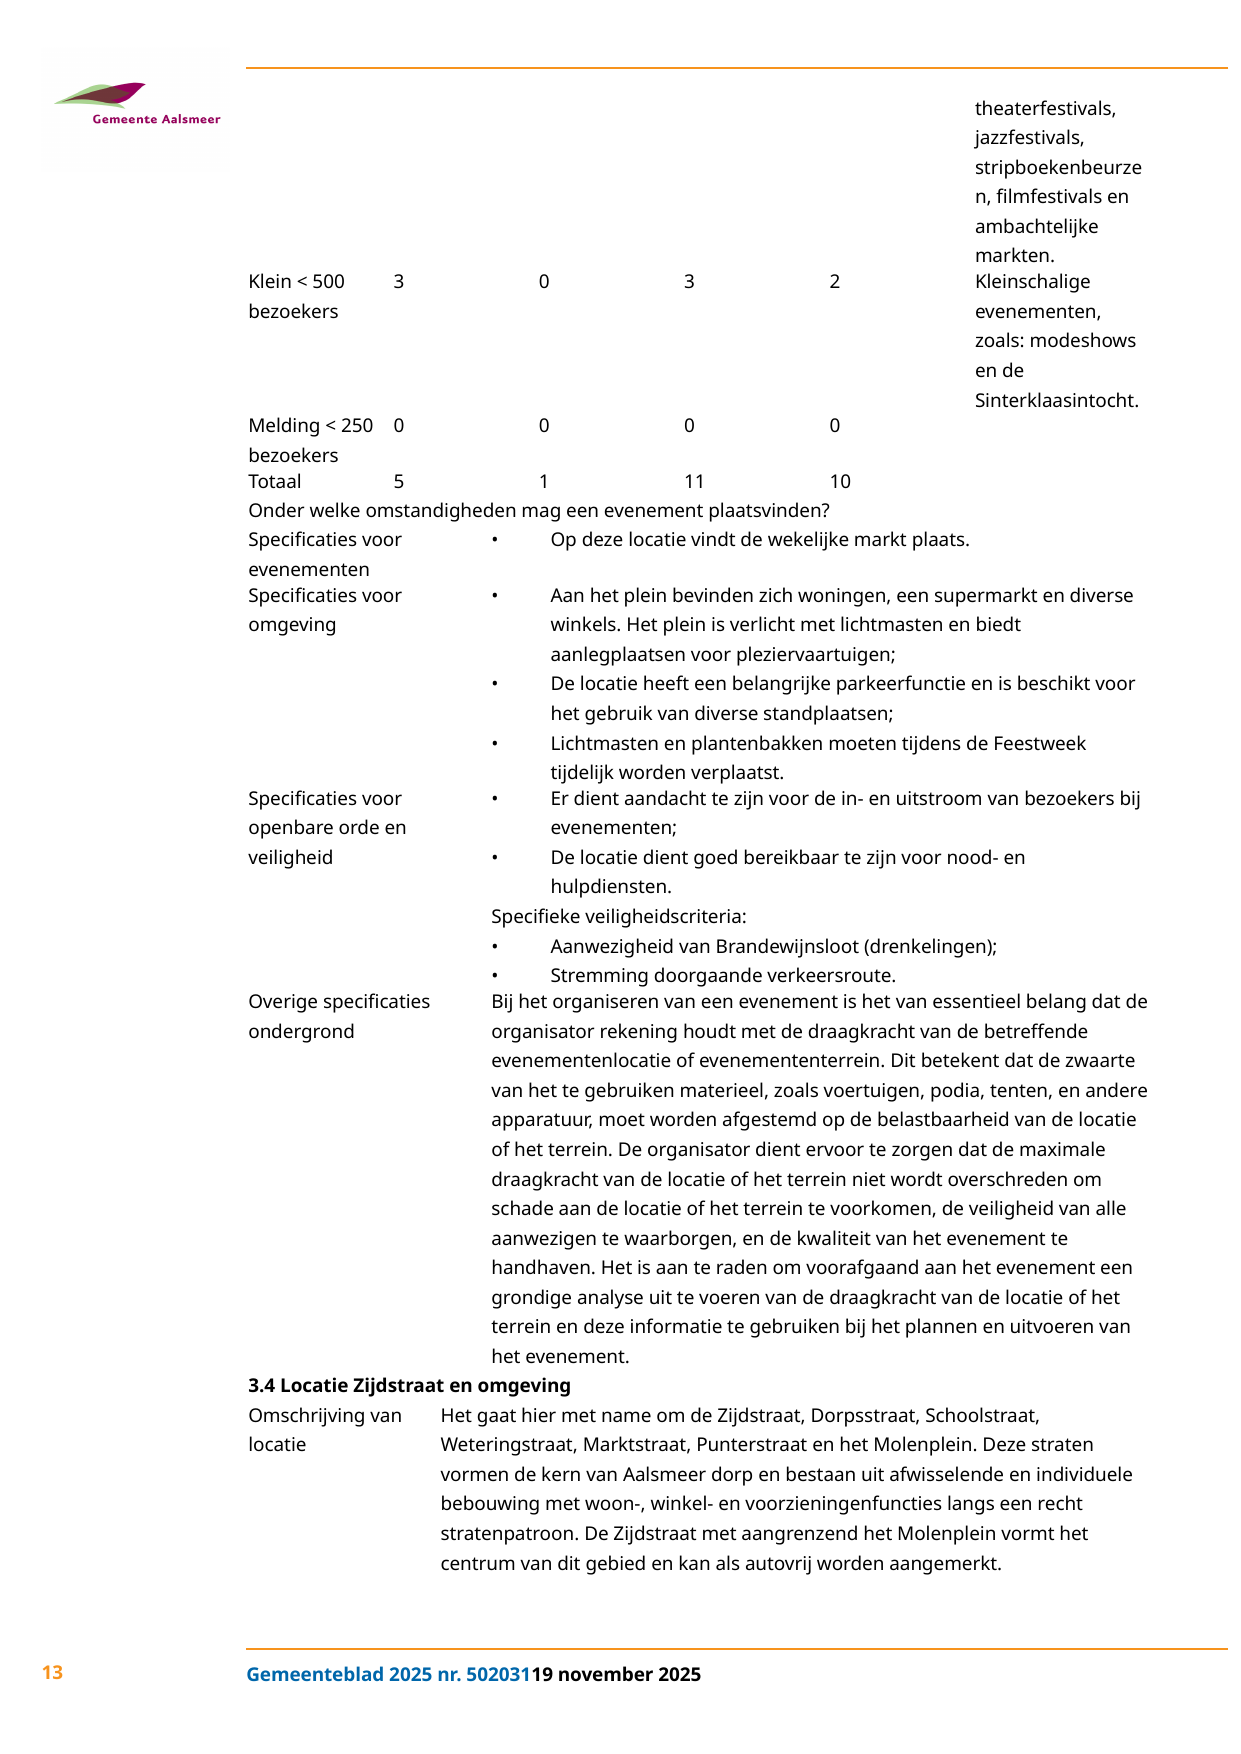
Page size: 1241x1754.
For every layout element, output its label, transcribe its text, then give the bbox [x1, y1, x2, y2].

table_cell Melding < 250 bezoekers [248, 413, 393, 468]
picture [41, 47, 231, 172]
table_cell 0 [829, 413, 975, 468]
table_cell [539, 95, 684, 268]
table_cell [829, 95, 975, 268]
table_cell [975, 468, 1152, 493]
text 3.4 Locatie Zijdstraat en omgeving [248, 1372, 1152, 1398]
table_cell 11 [684, 468, 829, 493]
table_cell [975, 413, 1152, 468]
text Onder welke omstandigheden mag een evenement plaatsvinden? [248, 497, 1152, 522]
table_cell Specificaties voor omgeving [248, 582, 491, 785]
table_cell Kleinschalige evenementen, zoals: modeshows en de Sinterklaasintocht. [975, 269, 1152, 412]
table_header Specificaties voor evenementen [248, 526, 491, 582]
table_cell Specificaties voor openbare orde en veiligheid [248, 785, 491, 988]
table_cell Overige specificaties ondergrond [248, 988, 491, 1369]
table_cell [248, 95, 393, 268]
table_cell Klein < 500 bezoekers [248, 269, 393, 412]
table_cell 0 [539, 269, 684, 412]
table_cell 3 [684, 269, 829, 412]
table_cell 3 [393, 269, 539, 412]
table_header Omschrijving van locatie [248, 1402, 440, 1576]
table_cell 0 [539, 413, 684, 468]
table_header Het gaat hier met name om de Zijdstraat, Dorpsstraat, Schoolstraat, Weteringstraat, Marktstraat, Punterstraat en het Molenplein. Deze straten vormen de kern van Aalsmeer dorp en bestaan uit afwisselende en individuele bebouwing met woon-, winkel- en voorzieningenfuncties langs een recht stratenpatroon. De Zijdstraat met aangrenzend het Molenplein vormt het centrum van dit gebied en kan als autovrij worden aangemerkt. [440, 1402, 1152, 1576]
table_cell 1 [539, 468, 684, 493]
table_cell Totaal [248, 468, 393, 493]
table_cell Bij het organiseren van een evenement is het van essentieel belang dat de organisator rekening houdt met de draagkracht van de betreffende evenementenlocatie of evenemententerrein. Dit betekent dat de zwaarte van het te gebruiken materieel, zoals voertuigen, podia, tenten, en andere apparatuur, moet worden afgestemd op de belastbaarheid van de locatie of het terrein. De organisator dient ervoor te zorgen dat de maximale draagkracht van de locatie of het terrein niet wordt overschreden om schade aan de locatie of het terrein te voorkomen, de veiligheid van alle aanwezigen te waarborgen, en de kwaliteit van het evenement te handhaven. Het is aan te raden om voorafgaand aan het evenement een grondige analyse uit te voeren van de draagkracht van de locatie of het terrein en deze informatie te gebruiken bij het plannen en uitvoeren van het evenement. [491, 988, 1152, 1369]
table_cell Aan het plein bevinden zich woningen, een supermarkt en diverse winkels. Het plein is verlicht met lichtmasten en biedt aanlegplaatsen voor pleziervaartuigen; De locatie heeft een belangrijke parkeerfunctie en is beschikt voor het gebruik van diverse standplaatsen; Lichtmasten en plantenbakken moeten tijdens de Feestweek tijdelijk worden verplaatst. [491, 582, 1152, 785]
table_cell 0 [684, 413, 829, 468]
table_cell 10 [829, 468, 975, 493]
table_cell [393, 95, 539, 268]
table_cell [684, 95, 829, 268]
table_cell 2 [829, 269, 975, 412]
table_cell Er dient aandacht te zijn voor de in- en uitstroom van bezoekers bij evenementen; De locatie dient goed bereikbaar te zijn voor nood- en hulpdiensten. Specifieke veiligheidscriteria: Aanwezigheid van Brandewijnsloot (drenkelingen); Stremming doorgaande verkeersroute. [491, 785, 1152, 988]
table_cell 0 [393, 413, 539, 468]
table_header Op deze locatie vindt de wekelijke markt plaats. [491, 526, 1152, 582]
table_cell theaterfestivals, jazzfestivals, stripboekenbeurzen, filmfestivals en ambachtelijke markten. [975, 95, 1152, 268]
table_cell 5 [393, 468, 539, 493]
